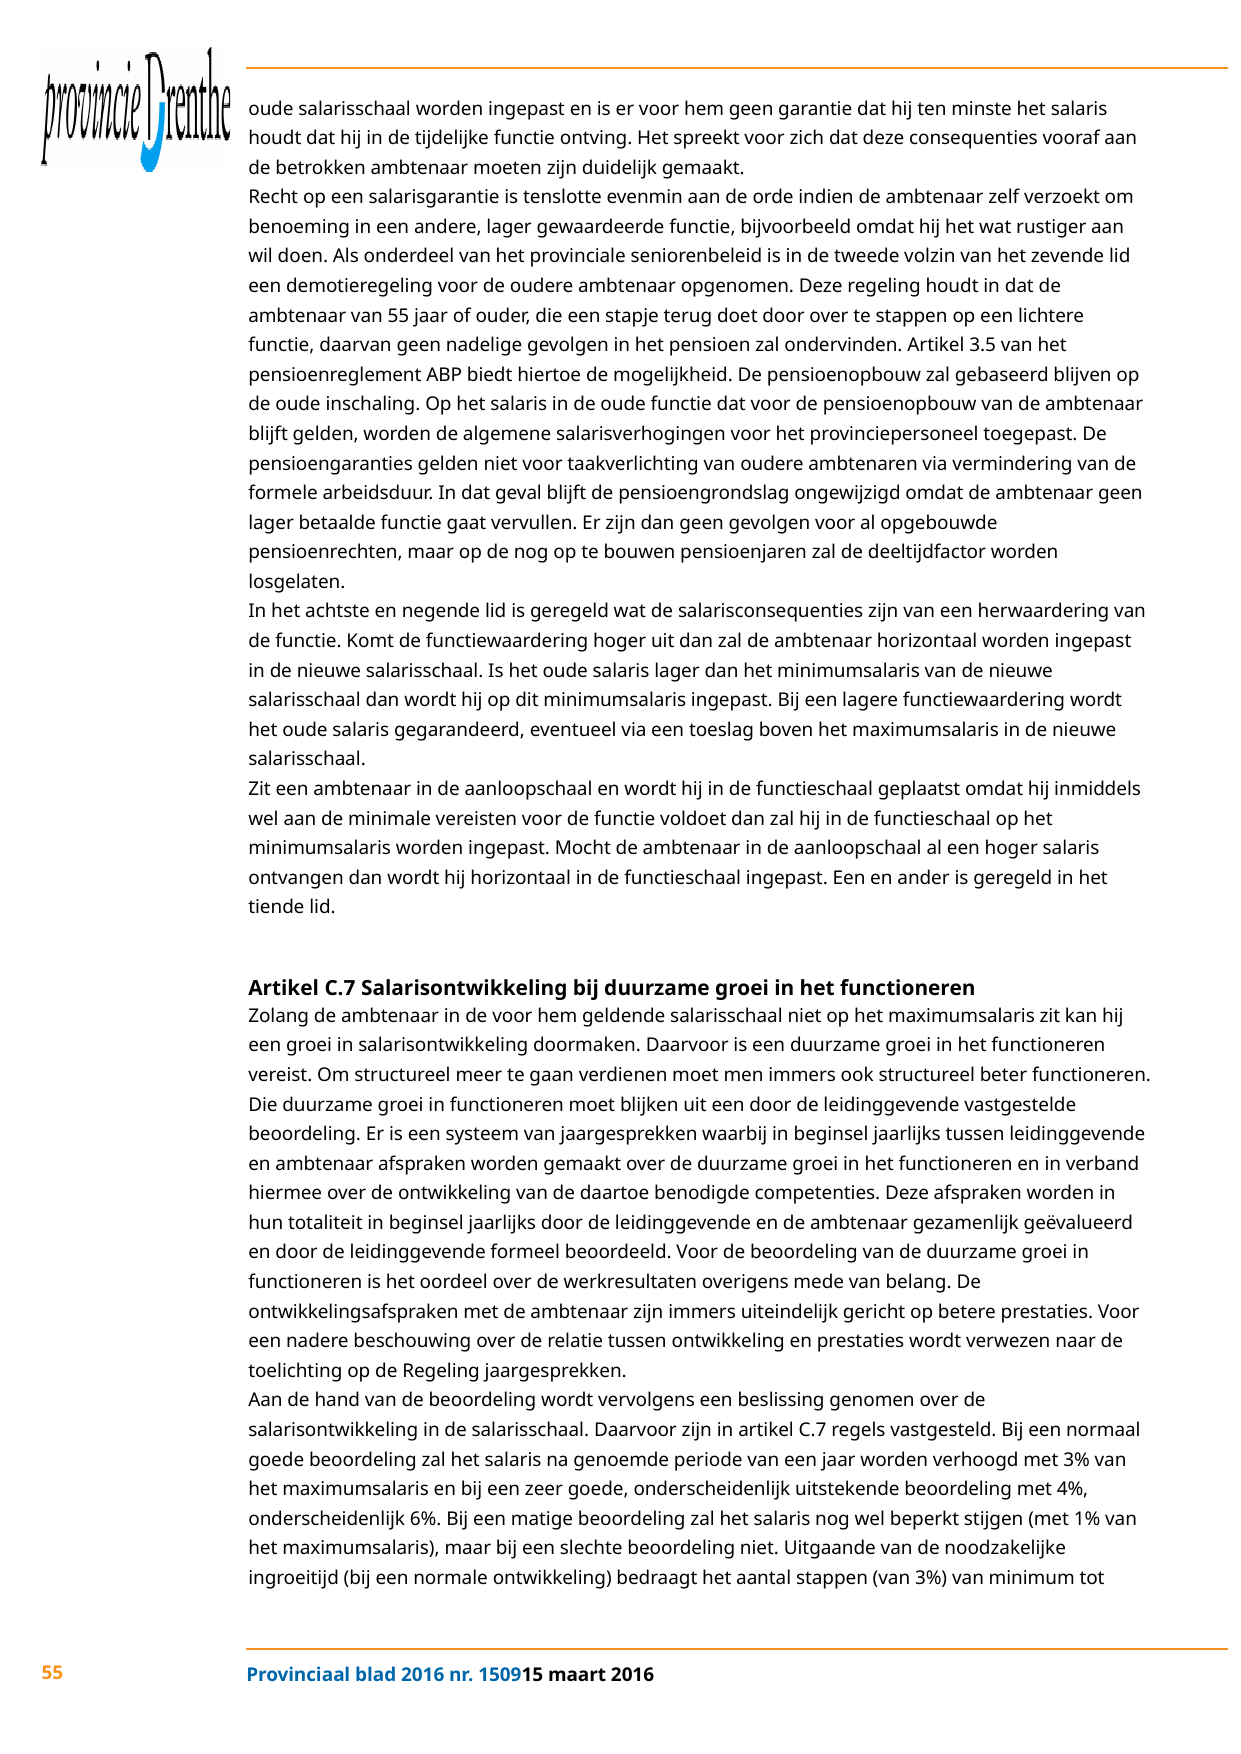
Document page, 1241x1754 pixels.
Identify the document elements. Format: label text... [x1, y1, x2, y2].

text Zit een ambtenaar in de aanloopschaal en wordt hij in de functieschaal geplaatst omdat hij inmiddels wel aan de minimale vereisten voor de functie voldoet dan zal hij in de functieschaal op het minimumsalaris worden ingepast. Mocht de ambtenaar in de aanloopschaal al een hoger salaris ontvangen dan wordt hij horizontaal in de functieschaal ingepast. Een en ander is geregeld in het tiende lid. [248, 775, 1152, 919]
text Aan de hand van de beoordeling wordt vervolgens een beslissing genomen over de salarisontwikkeling in de salarisschaal. Daarvoor zijn in artikel C.7 regels vastgesteld. Bij een normaal goede beoordeling zal het salaris na genoemde periode van een jaar worden verhoogd met 3% van het maximumsalaris en bij een zeer goede, onderscheidenlijk uitstekende beoordeling met 4%, onderscheidenlijk 6%. Bij een matige beoordeling zal het salaris nog wel beperkt stijgen (met 1% van het maximumsalaris), maar bij een slechte beoordeling niet. Uitgaande van de noodzakelijke ingroeitijd (bij een normale ontwikkeling) bedraagt het aantal stappen (van 3%) van minimum tot [248, 1387, 1152, 1590]
text oude salarisschaal worden ingepast en is er voor hem geen garantie dat hij ten minste het salaris houdt dat hij in de tijdelijke functie ontving. Het spreekt voor zich dat deze consequenties vooraf aan de betrokken ambtenaar moeten zijn duidelijk gemaakt. [248, 95, 1152, 180]
text Artikel C.7 Salarisontwikkeling bij duurzame groei in het functioneren [248, 973, 1152, 1002]
text Zolang de ambtenaar in de voor hem geldende salarisschaal niet op het maximumsalaris zit kan hij een groei in salarisontwikkeling doormaken. Daarvoor is een duurzame groei in het functioneren vereist. Om structureel meer te gaan verdienen moet men immers ook structureel beter functioneren. Die duurzame groei in functioneren moet blijken uit een door de leidinggevende vastgestelde beoordeling. Er is een systeem van jaargesprekken waarbij in beginsel jaarlijks tussen leidinggevende en ambtenaar afspraken worden gemaakt over de duurzame groei in het functioneren en in verband hiermee over de ontwikkeling van de daartoe benodigde competenties. Deze afspraken worden in hun totaliteit in beginsel jaarlijks door de leidinggevende en de ambtenaar gezamenlijk geëvalueerd en door de leidinggevende formeel beoordeeld. Voor de beoordeling van de duurzame groei in functioneren is het oordeel over de werkresultaten overigens mede van belang. De ontwikkelingsafspraken met de ambtenaar zijn immers uiteindelijk gericht op betere prestaties. Voor een nadere beschouwing over de relatie tussen ontwikkeling en prestaties wordt verwezen naar de toelichting op de Regeling jaargesprekken. [248, 1002, 1152, 1383]
text Recht op een salarisgarantie is tenslotte evenmin aan de orde indien de ambtenaar zelf verzoekt om benoeming in een andere, lager gewaardeerde functie, bijvoorbeeld omdat hij het wat rustiger aan wil doen. Als onderdeel van het provinciale seniorenbeleid is in de tweede volzin van het zevende lid een demotieregeling voor de oudere ambtenaar opgenomen. Deze regeling houdt in dat de ambtenaar van 55 jaar of ouder, die een stapje terug doet door over te stappen op een lichtere functie, daarvan geen nadelige gevolgen in het pensioen zal ondervinden. Artikel 3.5 van het pensioenreglement ABP biedt hiertoe de mogelijkheid. De pensioenopbouw zal gebaseerd blijven op de oude inschaling. Op het salaris in de oude functie dat voor de pensioenopbouw van de ambtenaar blijft gelden, worden de algemene salarisverhogingen voor het provinciepersoneel toegepast. De pensioengaranties gelden niet voor taakverlichting van oudere ambtenaren via vermindering van de formele arbeidsduur. In dat geval blijft de pensioengrondslag ongewijzigd omdat de ambtenaar geen lager betaalde functie gaat vervullen. Er zijn dan geen gevolgen voor al opgebouwde pensioenrechten, maar op de nog op te bouwen pensioenjaren zal de deeltijdfactor worden losgelaten. [248, 183, 1152, 594]
text In het achtste en negende lid is geregeld wat de salarisconsequenties zijn van een herwaardering van de functie. Komt de functiewaardering hoger uit dan zal de ambtenaar horizontaal worden ingepast in de nieuwe salarisschaal. Is het oude salaris lager dan het minimumsalaris van de nieuwe salarisschaal dan wordt hij op dit minimumsalaris ingepast. Bij een lagere functiewaardering wordt het oude salaris gegarandeerd, eventueel via een toeslag boven het maximumsalaris in de nieuwe salarisschaal. [248, 598, 1152, 771]
picture [41, 47, 231, 172]
